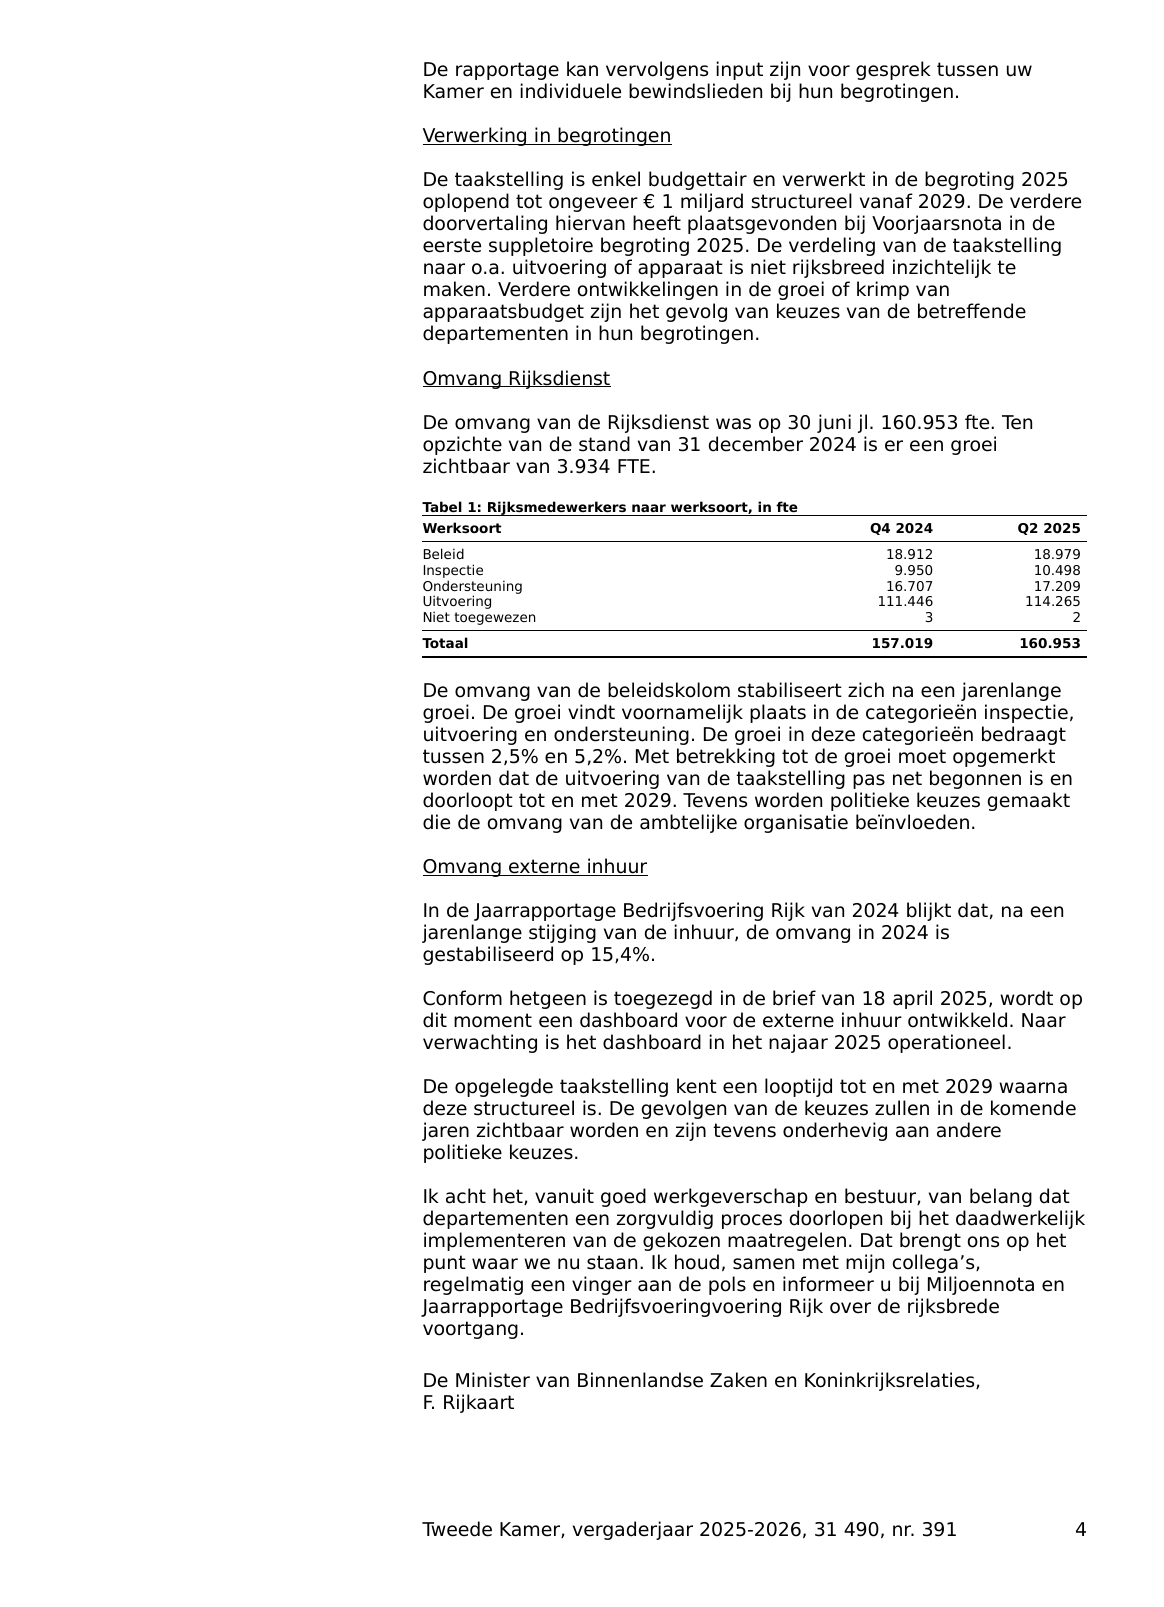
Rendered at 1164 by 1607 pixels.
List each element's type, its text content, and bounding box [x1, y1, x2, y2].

text De taakstelling is enkel budgettair en verwerkt in de begroting 2025 oplopend tot ongeveer € 1 miljard structureel vanaf 2029. De verdere doorvertaling hiervan heeft plaatsgevonden bij Voorjaarsnota in de eerste suppletoire begroting 2025. De verdeling van de taakstelling naar o.a. uitvoering of apparaat is niet rijksbreed inzichtelijk te maken. Verdere ontwikkelingen in de groei of krimp van apparaatsbudget zijn het gevolg van keuzes van de betreffende departementen in hun begrotingen. [422, 169, 1087, 345]
table_cell 114.265 [939, 594, 1087, 610]
table_cell 157.019 [791, 631, 939, 656]
table_cell 10.498 [939, 563, 1087, 578]
subtitle Omvang Rijksdienst [422, 367, 1087, 389]
table_cell Niet toegewezen [422, 610, 791, 630]
table_cell 18.979 [939, 542, 1087, 563]
table_cell Beleid [422, 542, 791, 563]
text Conform hetgeen is toegezegd in de brief van 18 april 2025, wordt op dit moment een dashboard voor de externe inhuur ontwikkeld. Naar verwachting is het dashboard in het najaar 2025 operationeel. [422, 988, 1087, 1054]
subtitle Omvang externe inhuur [422, 856, 1087, 878]
table_cell 17.209 [939, 579, 1087, 594]
table_cell Q2 2025 [939, 516, 1087, 541]
table_cell Uitvoering [422, 594, 791, 610]
table_cell 160.953 [939, 631, 1087, 656]
table_cell Totaal [422, 631, 791, 656]
table_cell 111.446 [791, 594, 939, 610]
text De opgelegde taakstelling kent een looptijd tot en met 2029 waarna deze structureel is. De gevolgen van de keuzes zullen in de komende jaren zichtbaar worden en zijn tevens onderhevig aan andere politieke keuzes. [422, 1076, 1087, 1164]
text De Minister van Binnenlandse Zaken en Koninkrijksrelaties, F. Rijkaart [422, 1370, 1087, 1414]
table_cell Q4 2024 [791, 516, 939, 541]
text De omvang van de Rijksdienst was op 30 juni jl. 160.953 fte. Ten opzichte van de stand van 31 december 2024 is er een groei zichtbaar van 3.934 FTE. [422, 412, 1087, 477]
table_cell 3 [791, 610, 939, 630]
table_cell 9.950 [791, 563, 939, 578]
table_cell 16.707 [791, 579, 939, 594]
table_cell Werksoort [422, 516, 791, 541]
table_cell Ondersteuning [422, 579, 791, 594]
text De omvang van de beleidskolom stabiliseert zich na een jarenlange groei. De groei vindt voornamelijk plaats in de categorieën inspectie, uitvoering en ondersteuning. De groei in deze categorieën bedraagt tussen 2,5% en 5,2%. Met betrekking tot de groei moet opgemerkt worden dat de uitvoering van de taakstelling pas net begonnen is en doorloopt tot en met 2029. Tevens worden politieke keuzes gemaakt die de omvang van de ambtelijke organisatie beïnvloeden. [422, 680, 1087, 833]
table_header Tabel 1: Rijksmedewerkers naar werksoort, in fte [422, 499, 1087, 515]
table_cell 2 [939, 610, 1087, 630]
table_cell Inspectie [422, 563, 791, 578]
text In de Jaarrapportage Bedrijfsvoering Rijk van 2024 blijkt dat, na een jarenlange stijging van de inhuur, de omvang in 2024 is gestabiliseerd op 15,4%. [422, 900, 1087, 966]
text De rapportage kan vervolgens input zijn voor gesprek tussen uw Kamer en individuele bewindslieden bij hun begrotingen. [422, 59, 1087, 103]
text Ik acht het, vanuit goed werkgeverschap en bestuur, van belang dat departementen een zorgvuldig proces doorlopen bij het daadwerkelijk implementeren van de gekozen maatregelen. Dat brengt ons op het punt waar we nu staan. Ik houd, samen met mijn collega’s, regelmatig een vinger aan de pols en informeer u bij Miljoennota en Jaarrapportage Bedrijfsvoeringvoering Rijk over de rijksbrede voortgang. [422, 1186, 1087, 1340]
table_cell 18.912 [791, 542, 939, 563]
subtitle Verwerking in begrotingen [422, 125, 1087, 147]
